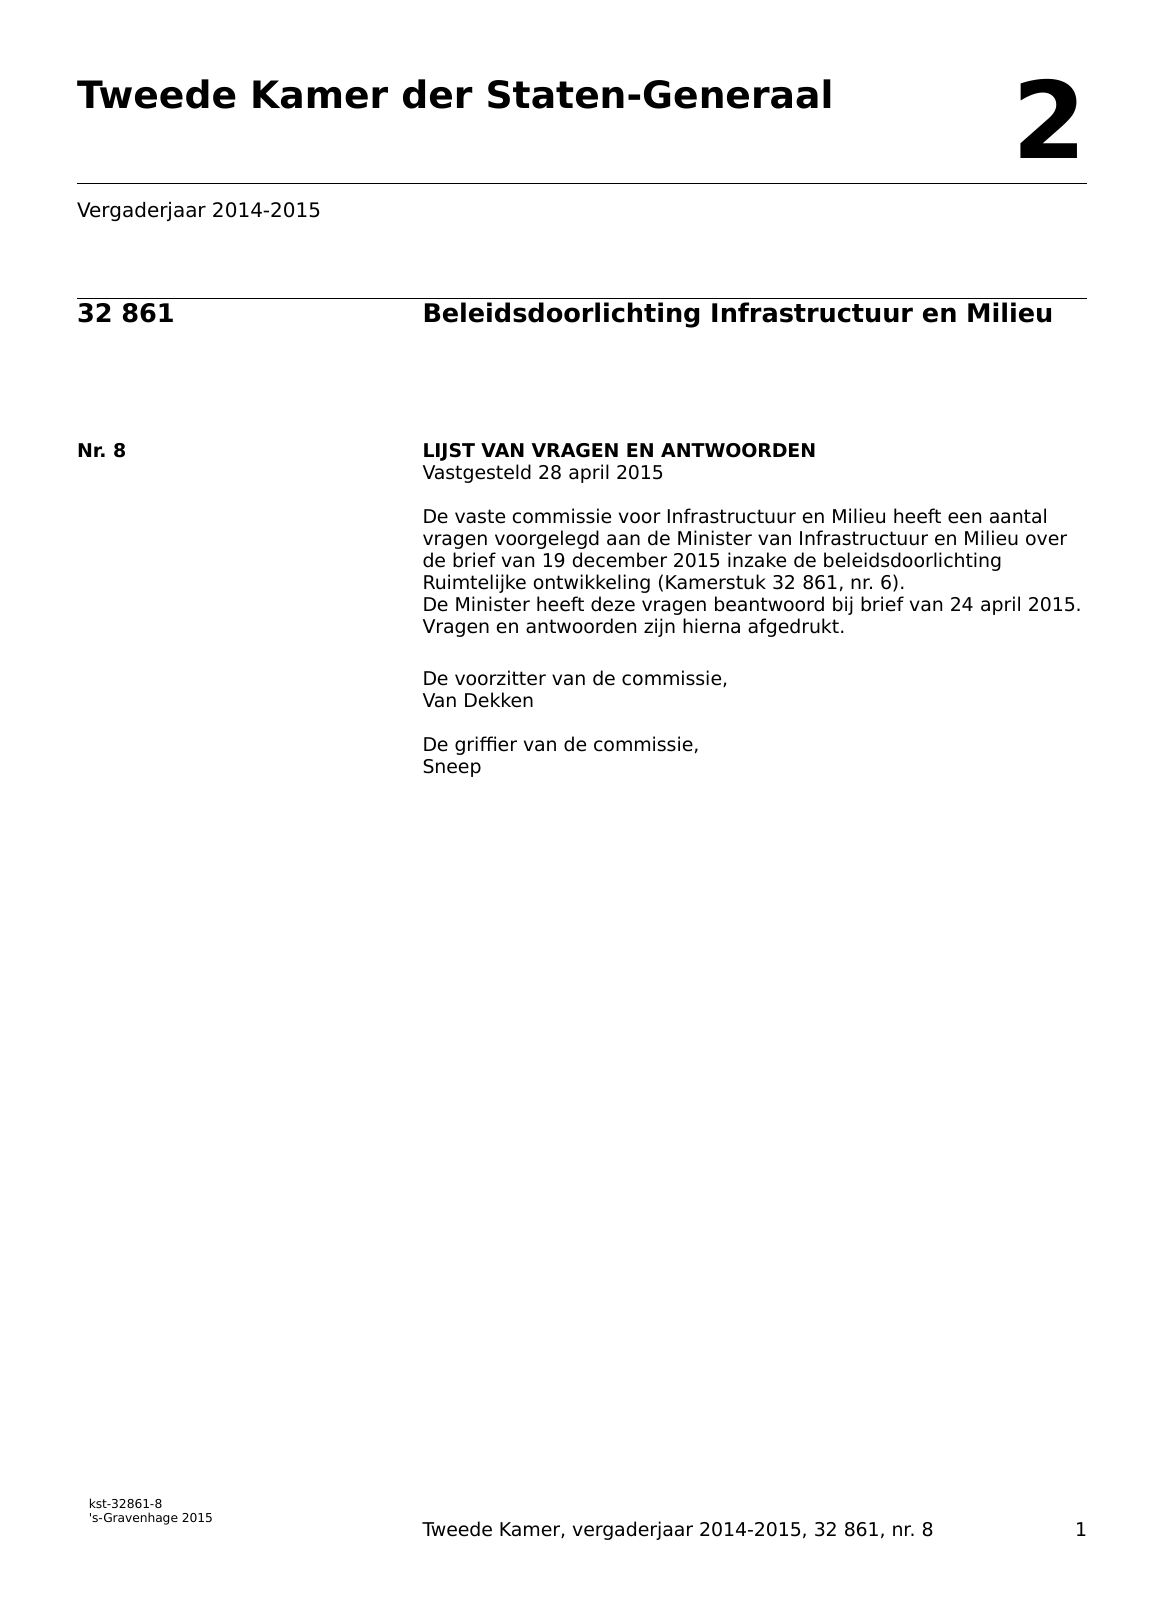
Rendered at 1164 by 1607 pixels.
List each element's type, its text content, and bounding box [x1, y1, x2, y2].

text De griffier van de commissie, Sneep [422, 734, 1087, 778]
subtitle Nr. 8 LIJST VAN VRAGEN EN ANTWOORDEN [77, 440, 1087, 462]
text De Minister heeft deze vragen beantwoord bij brief van 24 april 2015. Vragen en antwoorden zijn hierna afgedrukt. [422, 594, 1087, 638]
table_cell Vergaderjaar 2014-2015 [77, 184, 1087, 298]
subtitle 32 861 Beleidsdoorlichting Infrastructuur en Milieu [77, 299, 1087, 329]
text Vastgesteld 28 april 2015 [422, 462, 1087, 484]
table_header Tweede Kamer der Staten-Generaal [77, 59, 886, 183]
text 's-Gravenhage 2015 [88, 1511, 323, 1525]
table_header 2 [886, 59, 1087, 183]
text De vaste commissie voor Infrastructuur en Milieu heeft een aantal vragen voorgelegd aan de Minister van Infrastructuur en Milieu over de brief van 19 december 2015 inzake de beleidsdoorlichting Ruimtelijke ontwikkeling (Kamerstuk 32 861, nr. 6). [422, 506, 1087, 594]
text De voorzitter van de commissie, Van Dekken [422, 668, 1087, 712]
text kst-32861-8 [88, 1497, 323, 1511]
